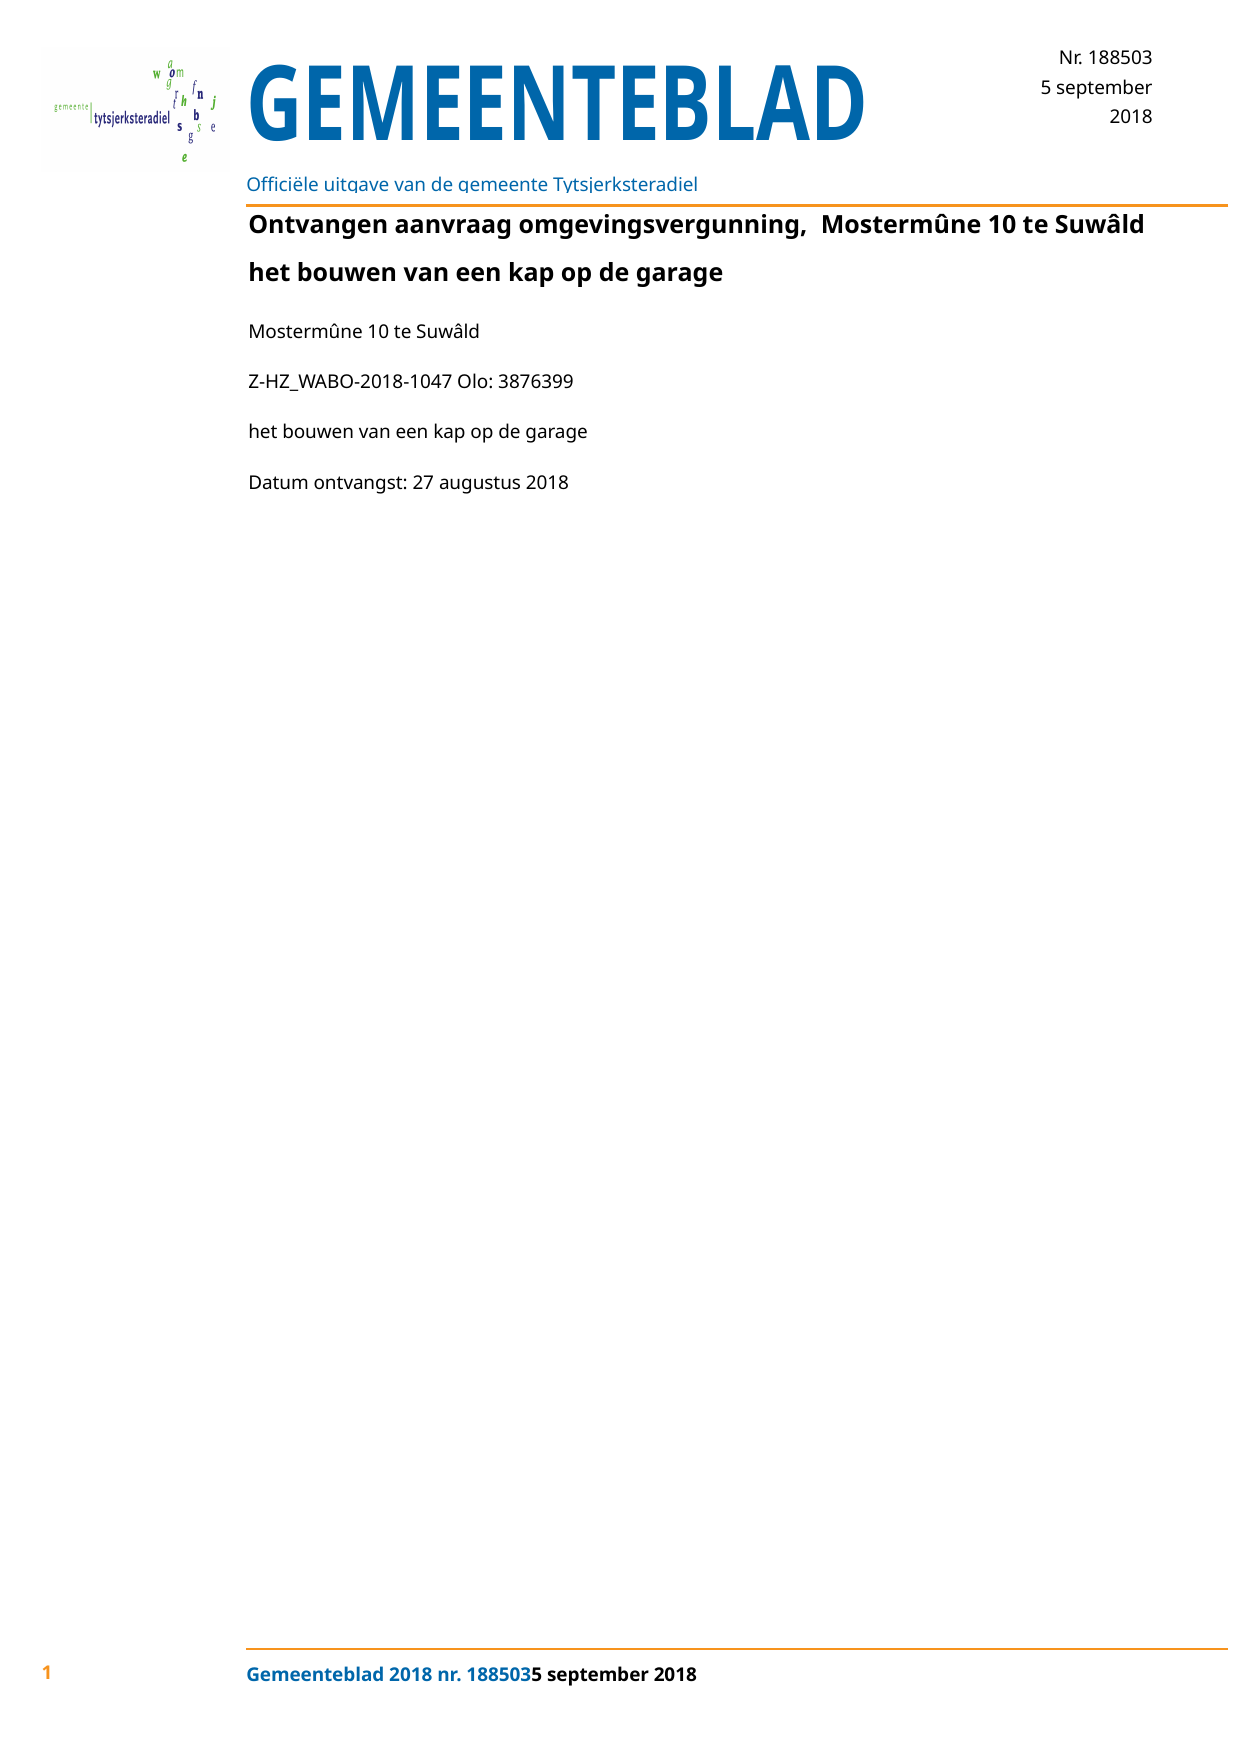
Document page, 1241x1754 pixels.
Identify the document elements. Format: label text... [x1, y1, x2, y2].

text Datum ontvangst: 27 augustus 2018 [248, 469, 1152, 495]
text het bouwen van een kap op de garage [248, 419, 1152, 444]
text Ontvangen aanvraag omgevingsvergunning, Mostermûne 10 te Suwâld het bouwen van een kap op de garage [248, 207, 1152, 288]
picture [41, 47, 231, 172]
text Z-HZ_WABO-2018-1047 Olo: 3876399 [248, 368, 1152, 394]
text Mostermûne 10 te Suwâld [248, 318, 1152, 344]
